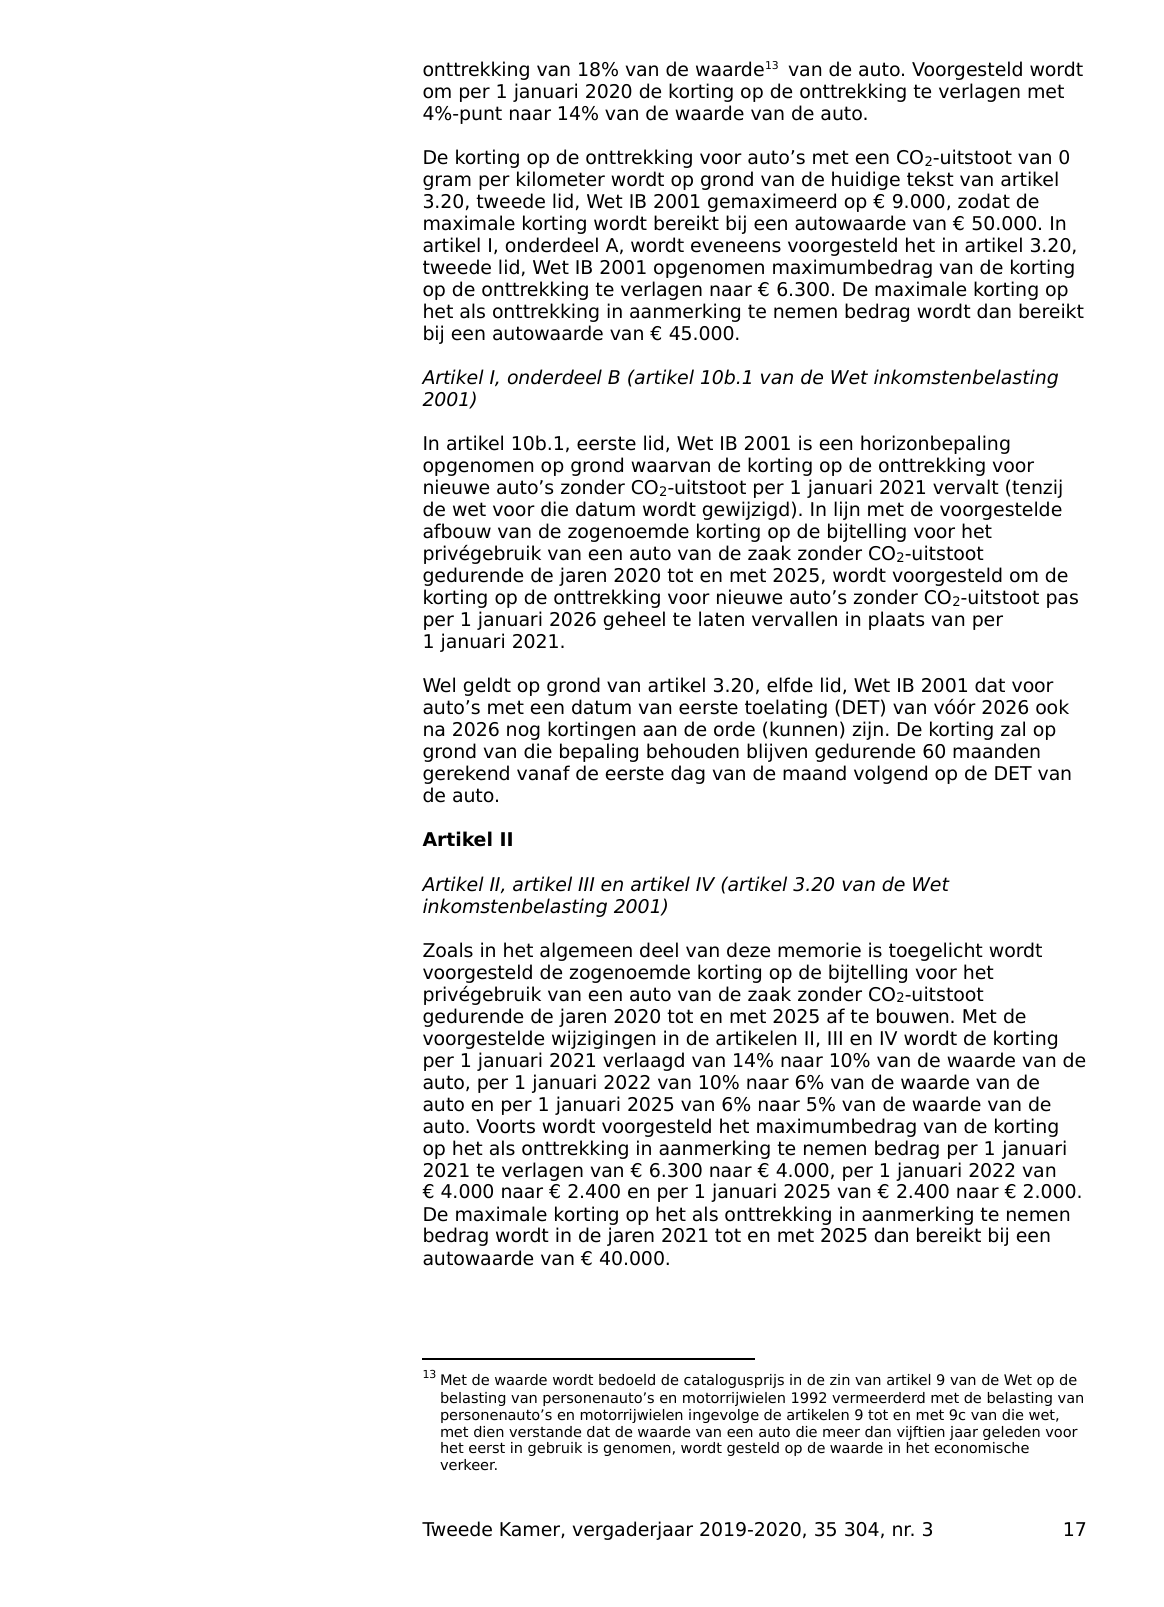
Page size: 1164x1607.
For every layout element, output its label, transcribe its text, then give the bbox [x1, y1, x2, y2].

subtitle Artikel II, artikel III en artikel IV (artikel 3.20 van de Wet inkomstenbelasting 2001) [422, 873, 1087, 917]
text Zoals in het algemeen deel van deze memorie is toegelicht wordt voorgesteld de zogenoemde korting op de bijtelling voor het privégebruik van een auto van de zaak zonder CO2-uitstoot gedurende de jaren 2020 tot en met 2025 af te bouwen. Met de voorgestelde wijzigingen in de artikelen II, III en IV wordt de korting per 1 januari 2021 verlaagd van 14% naar 10% van de waarde van de auto, per 1 januari 2022 van 10% naar 6% van de waarde van de auto en per 1 januari 2025 van 6% naar 5% van de waarde van de auto. Voorts wordt voorgesteld het maximumbedrag van de korting op het als onttrekking in aanmerking te nemen bedrag per 1 januari 2021 te verlagen van € 6.300 naar € 4.000, per 1 januari 2022 van € 4.000 naar € 2.400 en per 1 januari 2025 van € 2.400 naar € 2.000. De maximale korting op het als onttrekking in aanmerking te nemen bedrag wordt in de jaren 2021 tot en met 2025 dan bereikt bij een autowaarde van € 40.000. [422, 940, 1087, 1269]
text Met de waarde wordt bedoeld de catalogusprijs in de zin van artikel 9 van de Wet op de belasting van personenauto’s en motorrijwielen 1992 vermeerderd met de belasting van personenauto’s en motorrijwielen ingevolge de artikelen 9 tot en met 9c van die wet, met dien verstande dat de waarde van een auto die meer dan vijftien jaar geleden voor het eerst in gebruik is genomen, wordt gesteld op de waarde in het economische verkeer. [422, 1368, 1087, 1474]
text In artikel 10b.1, eerste lid, Wet IB 2001 is een horizonbepaling opgenomen op grond waarvan de korting op de onttrekking voor nieuwe auto’s zonder CO2-uitstoot per 1 januari 2021 vervalt (tenzij de wet voor die datum wordt gewijzigd). In lijn met de voorgestelde afbouw van de zogenoemde korting op de bijtelling voor het privégebruik van een auto van de zaak zonder CO2-uitstoot gedurende de jaren 2020 tot en met 2025, wordt voorgesteld om de korting op de onttrekking voor nieuwe auto’s zonder CO2-uitstoot pas per 1 januari 2026 geheel te laten vervallen in plaats van per 1 januari 2021. [422, 433, 1087, 653]
subtitle Artikel I, onderdeel B (artikel 10b.1 van de Wet inkomstenbelasting 2001) [422, 367, 1087, 411]
text De korting op de onttrekking voor auto’s met een CO2-uitstoot van 0 gram per kilometer wordt op grond van de huidige tekst van artikel 3.20, tweede lid, Wet IB 2001 gemaximeerd op € 9.000, zodat de maximale korting wordt bereikt bij een autowaarde van € 50.000. In artikel I, onderdeel A, wordt eveneens voorgesteld het in artikel 3.20, tweede lid, Wet IB 2001 opgenomen maximumbedrag van de korting op de onttrekking te verlagen naar € 6.300. De maximale korting op het als onttrekking in aanmerking te nemen bedrag wordt dan bereikt bij een autowaarde van € 45.000. [422, 147, 1087, 345]
text onttrekking van 18% van de waarde van de auto. Voorgesteld wordt om per 1 januari 2020 de korting op de onttrekking te verlagen met 4%-punt naar 14% van de waarde van de auto. [422, 59, 1087, 125]
subtitle Artikel II [422, 829, 1087, 851]
text Wel geldt op grond van artikel 3.20, elfde lid, Wet IB 2001 dat voor auto’s met een datum van eerste toelating (DET) van vóór 2026 ook na 2026 nog kortingen aan de orde (kunnen) zijn. De korting zal op grond van die bepaling behouden blijven gedurende 60 maanden gerekend vanaf de eerste dag van de maand volgend op de DET van de auto. [422, 675, 1087, 807]
